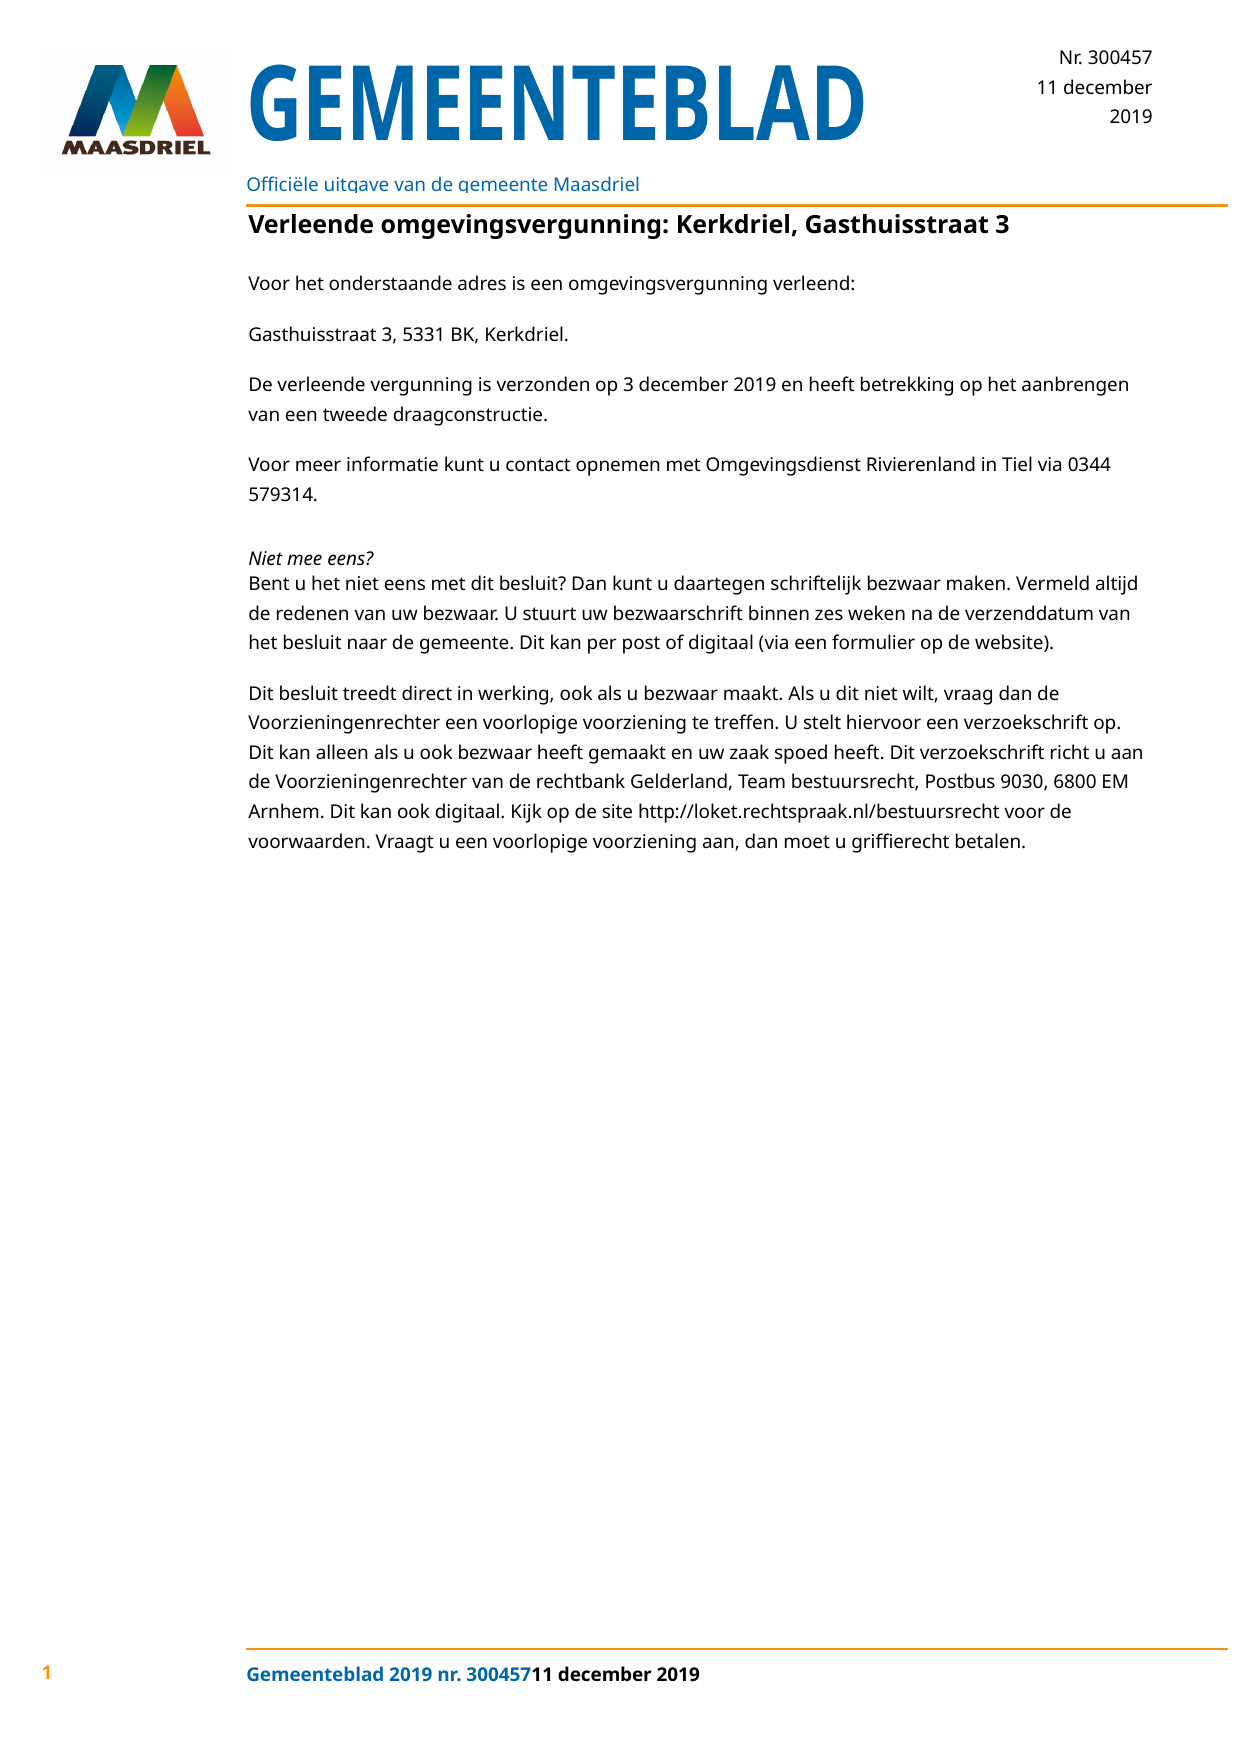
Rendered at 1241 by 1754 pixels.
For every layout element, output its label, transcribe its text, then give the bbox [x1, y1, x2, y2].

text Voor het onderstaande adres is een omgevingsvergunning verleend: [248, 270, 1152, 296]
text Gasthuisstraat 3, 5331 BK, Kerkdriel. [248, 321, 1152, 346]
text Voor meer informatie kunt u contact opnemen met Omgevingsdienst Rivierenland in Tiel via 0344 579314. [248, 451, 1152, 506]
picture [41, 47, 231, 172]
text Dit besluit treedt direct in werking, ook als u bezwaar maakt. Als u dit niet wilt, vraag dan de Voorzieningenrechter een voorlopige voorziening te treffen. U stelt hiervoor een verzoekschrift op. Dit kan alleen als u ook bezwaar heeft gemaakt en uw zaak spoed heeft. Dit verzoekschrift richt u aan de Voorzieningenrechter van de rechtbank Gelderland, Team bestuursrecht, Postbus 9030, 6800 EM Arnhem. Dit kan ook digitaal. Kijk op de site http://loket.rechtspraak.nl/bestuursrecht voor de voorwaarden. Vraagt u een voorlopige voorziening aan, dan moet u griffierecht betalen. [248, 680, 1152, 854]
text Verleende omgevingsvergunning: Kerkdriel, Gasthuisstraat 3 [248, 207, 1152, 241]
text Niet mee eens? [248, 545, 1152, 570]
text De verleende vergunning is verzonden op 3 december 2019 en heeft betrekking op het aanbrengen van een tweede draagconstructie. [248, 371, 1152, 426]
text Bent u het niet eens met dit besluit? Dan kunt u daartegen schriftelijk bezwaar maken. Vermeld altijd de redenen van uw bezwaar. U stuurt uw bezwaarschrift binnen zes weken na de verzenddatum van het besluit naar de gemeente. Dit kan per post of digitaal (via een formulier op de website). [248, 570, 1152, 655]
